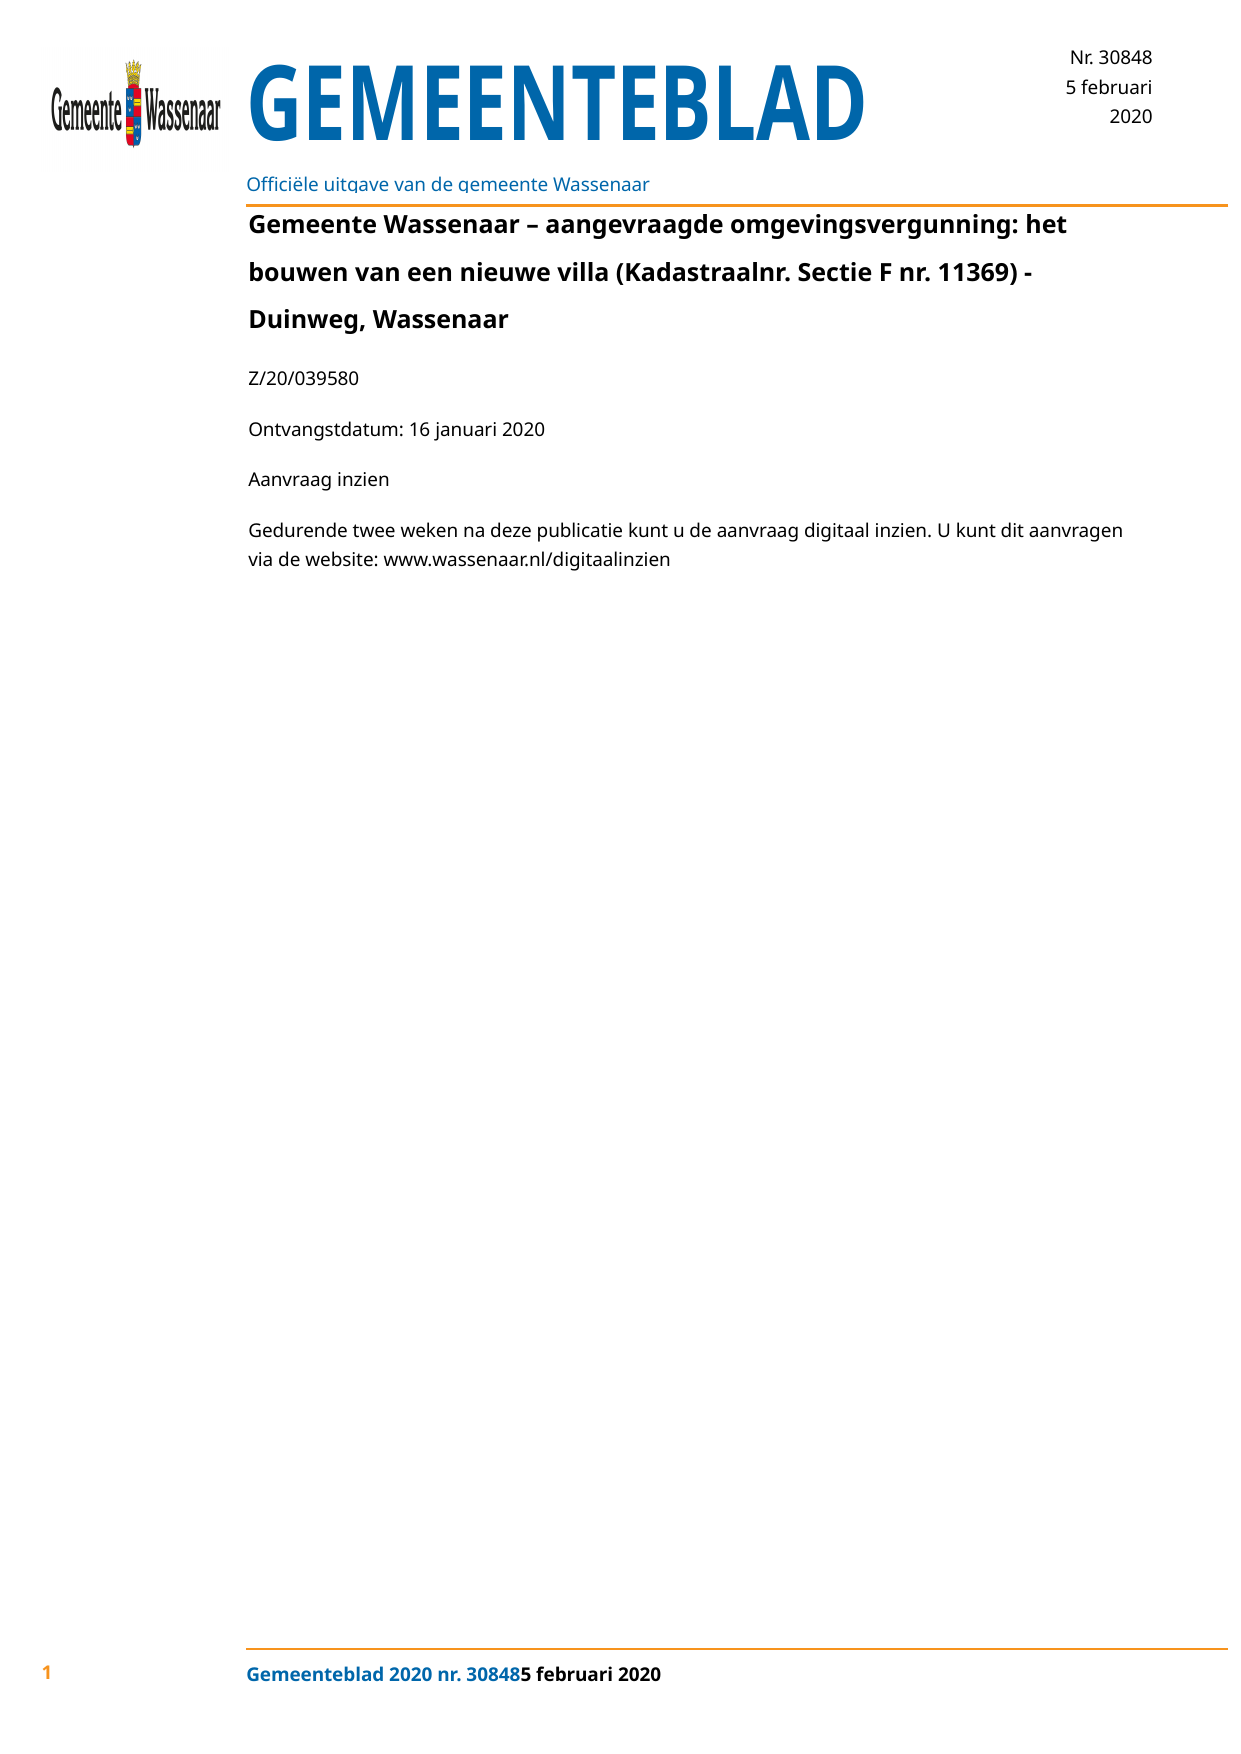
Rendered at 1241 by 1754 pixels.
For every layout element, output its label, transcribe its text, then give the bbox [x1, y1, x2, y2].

picture [41, 47, 231, 172]
text Z/20/039580 [248, 366, 1152, 391]
text Gemeente Wassenaar – aangevraagde omgevingsvergunning: het bouwen van een nieuwe villa (Kadastraalnr. Sectie F nr. 11369) - Duinweg, Wassenaar [248, 207, 1152, 336]
text Gedurende twee weken na deze publicatie kunt u de aanvraag digitaal inzien. U kunt dit aanvragen via de website: www.wassenaar.nl/digitaalinzien [248, 517, 1152, 572]
text Aanvraag inzien [248, 466, 1152, 492]
text Ontvangstdatum: 16 januari 2020 [248, 416, 1152, 442]
